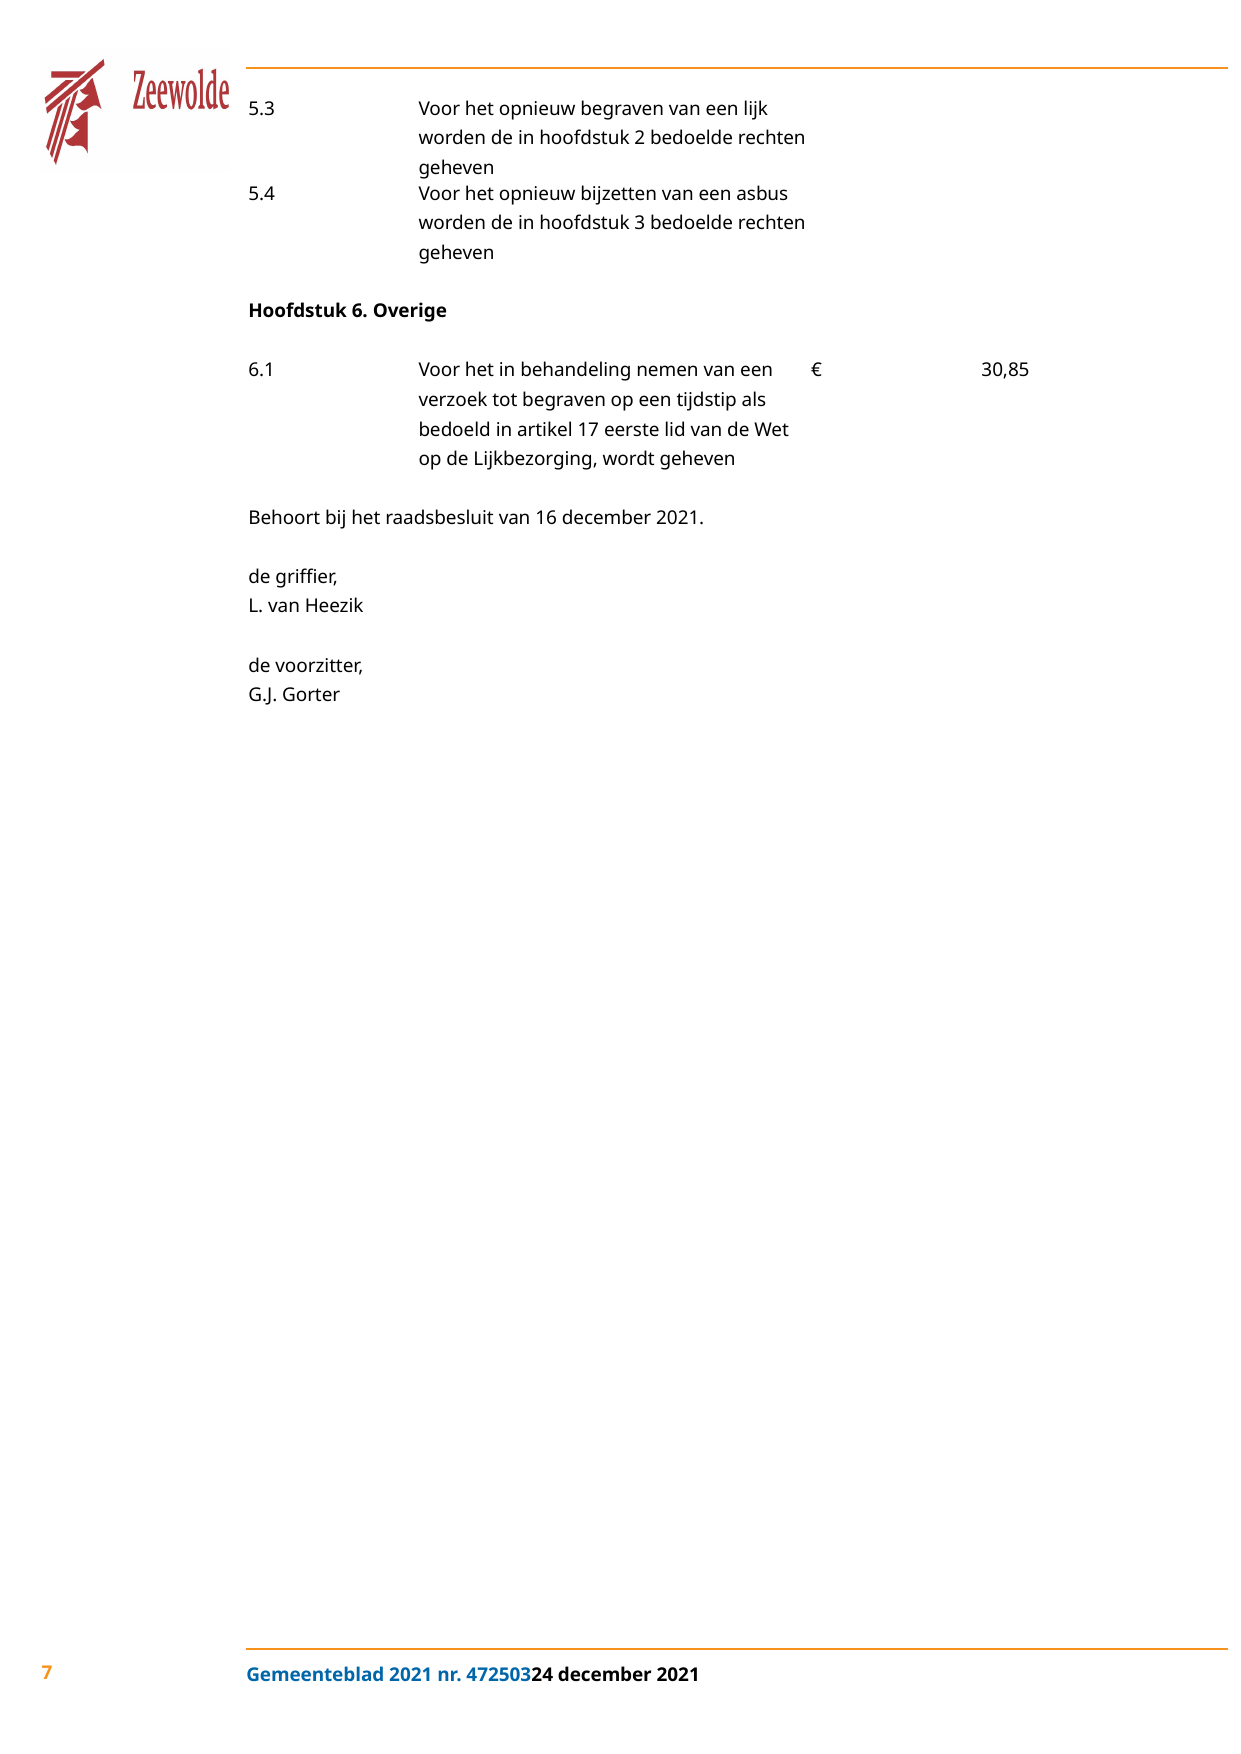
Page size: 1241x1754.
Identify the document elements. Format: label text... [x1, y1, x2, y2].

text de griffier, [248, 563, 1152, 589]
table_cell Voor het opnieuw bijzetten van een asbus worden de in hoofdstuk 3 bedoelde rechten geheven [418, 180, 811, 264]
text de voorzitter, [248, 652, 1152, 678]
table_cell [981, 95, 1152, 180]
table_cell [811, 95, 981, 180]
text Hoofdstuk 6. Overige [248, 297, 1152, 323]
text Behoort bij het raadsbesluit van 16 december 2021. [248, 504, 1152, 530]
table_cell [981, 180, 1152, 264]
text L. van Heezik [248, 593, 1152, 618]
table_cell [811, 180, 981, 264]
table_cell 5.3 [248, 95, 418, 180]
table_header € [811, 357, 981, 471]
table_cell Voor het opnieuw begraven van een lijk worden de in hoofdstuk 2 bedoelde rechten geheven [418, 95, 811, 180]
table_cell 5.4 [248, 180, 418, 264]
picture [41, 47, 231, 172]
table_header 30,85 [981, 357, 1152, 471]
text G.J. Gorter [248, 681, 1152, 707]
table_header Voor het in behandeling nemen van een verzoek tot begraven op een tijdstip als bedoeld in artikel 17 eerste lid van de Wet op de Lijkbezorging, wordt geheven [418, 357, 811, 471]
table_header 6.1 [248, 357, 418, 471]
